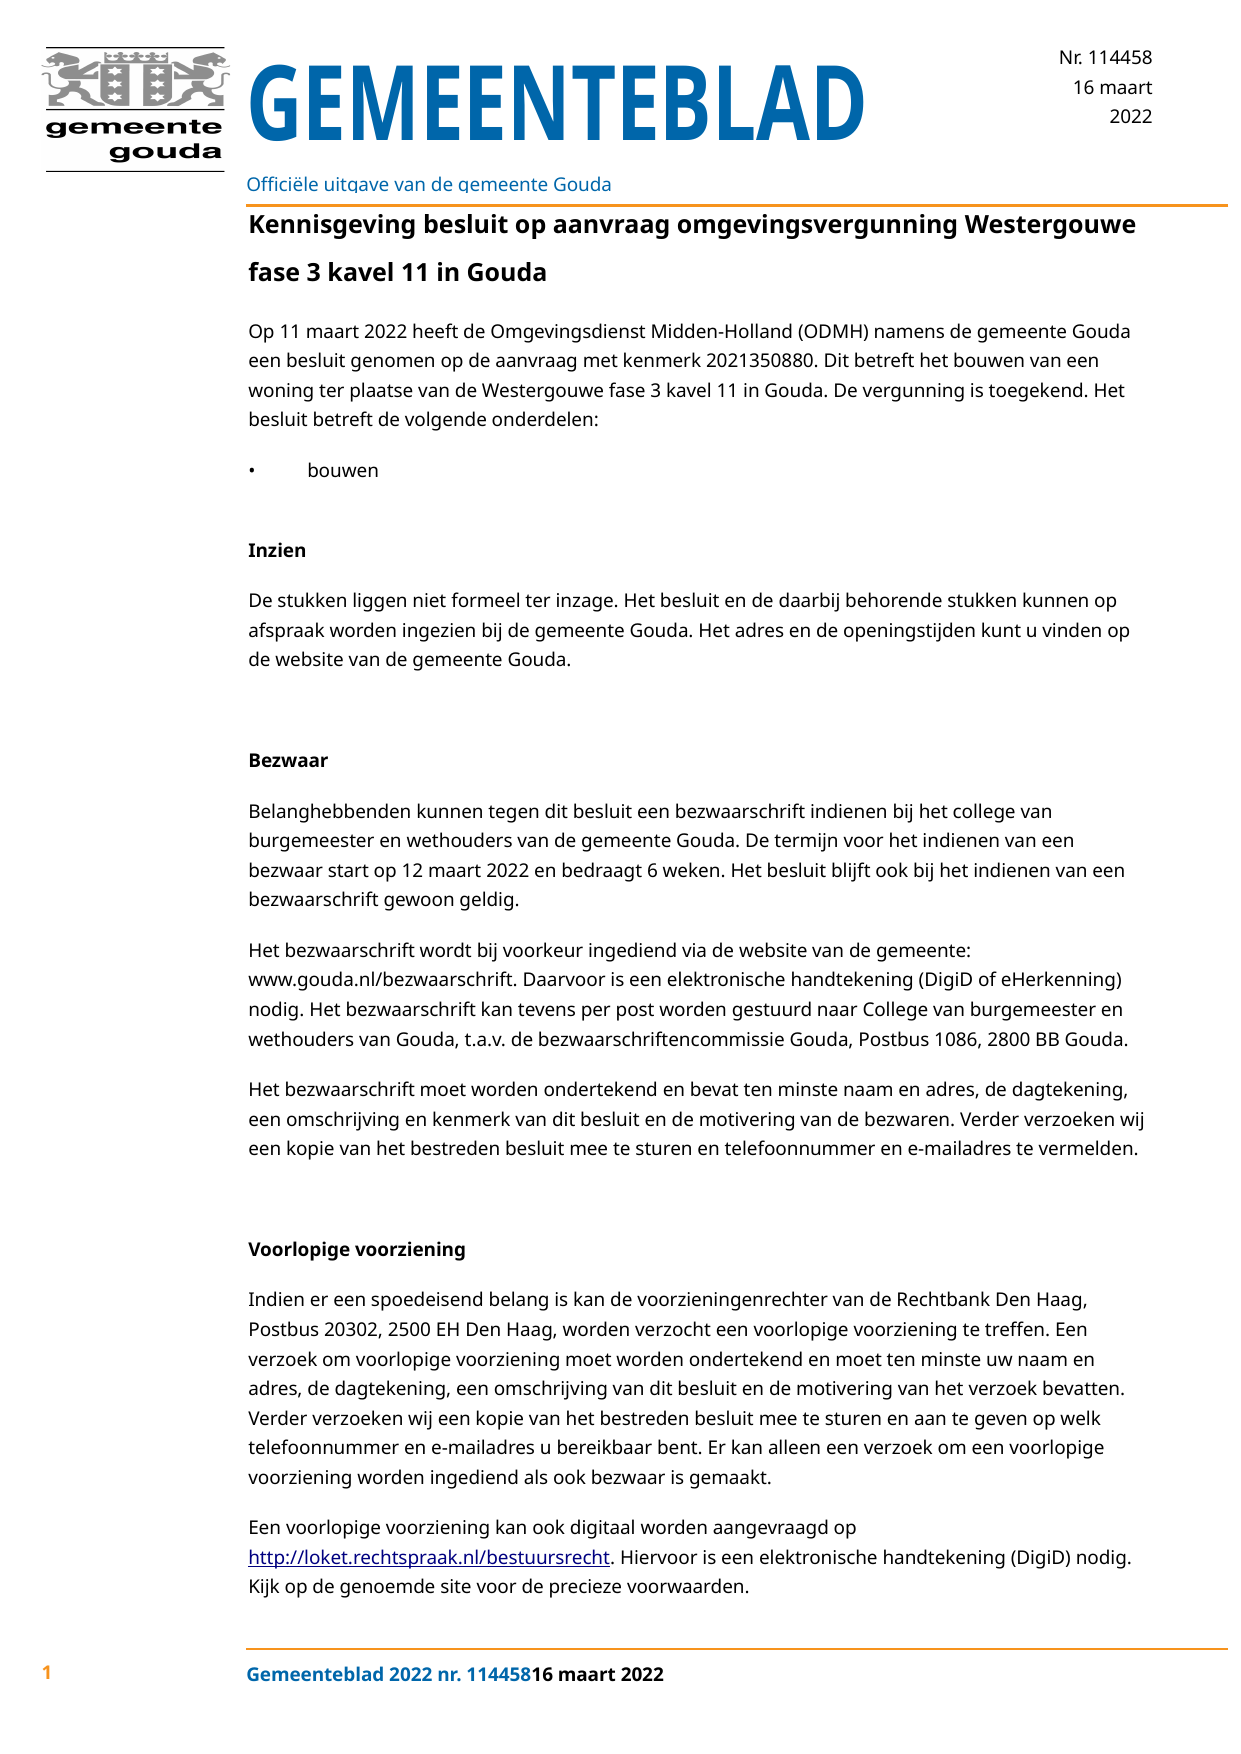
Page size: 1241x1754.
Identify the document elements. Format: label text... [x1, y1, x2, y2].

text Bezwaar [248, 747, 1152, 773]
text Belanghebbenden kunnen tegen dit besluit een bezwaarschrift indienen bij het college van burgemeester en wethouders van de gemeente Gouda. De termijn voor het indienen van een bezwaar start op 12 maart 2022 en bedraagt 6 weken. Het besluit blijft ook bij het indienen van een bezwaarschrift gewoon geldig. [248, 798, 1152, 912]
text Kennisgeving besluit op aanvraag omgevingsvergunning Westergouwe fase 3 kavel 11 in Gouda [248, 207, 1152, 288]
picture [41, 47, 231, 172]
text Voorlopige voorziening [248, 1236, 1152, 1262]
text Indien er een spoedeisend belang is kan de voorzieningenrechter van de Rechtbank Den Haag, Postbus 20302, 2500 EH Den Haag, worden verzocht een voorlopige voorziening te treffen. Een verzoek om voorlopige voorziening moet worden ondertekend en moet ten minste uw naam en adres, de dagtekening, een omschrijving van dit besluit en de motivering van het verzoek bevatten. Verder verzoeken wij een kopie van het bestreden besluit mee te sturen en aan te geven op welk telefoonnummer en e-mailadres u bereikbaar bent. Er kan alleen een verzoek om een voorlopige voorziening worden ingediend als ook bezwaar is gemaakt. [248, 1287, 1152, 1490]
text De stukken liggen niet formeel ter inzage. Het besluit en de daarbij behorende stukken kunnen op afspraak worden ingezien bij de gemeente Gouda. Het adres en de openingstijden kunt u vinden op de website van de gemeente Gouda. [248, 587, 1152, 672]
text Inzien [248, 537, 1152, 563]
text Op 11 maart 2022 heeft de Omgevingsdienst Midden-Holland (ODMH) namens de gemeente Gouda een besluit genomen op de aanvraag met kenmerk 2021350880. Dit betreft het bouwen van een woning ter plaatse van de Westergouwe fase 3 kavel 11 in Gouda. De vergunning is toegekend. Het besluit betreft de volgende onderdelen: [248, 318, 1152, 432]
text Een voorlopige voorziening kan ook digitaal worden aangevraagd op http://loket.rechtspraak.nl/bestuursrecht. Hiervoor is een elektronische handtekening (DigiD) nodig. Kijk op de genoemde site voor de precieze voorwaarden. [248, 1514, 1152, 1599]
list bouwen [248, 457, 1152, 483]
text Het bezwaarschrift moet worden ondertekend en bevat ten minste naam en adres, de dagtekening, een omschrijving en kenmerk van dit besluit en de motivering van de bezwaren. Verder verzoeken wij een kopie van het bestreden besluit mee te sturen en telefoonnummer en e-mailadres te vermelden. [248, 1076, 1152, 1161]
text Het bezwaarschrift wordt bij voorkeur ingediend via de website van de gemeente: www.gouda.nl/bezwaarschrift. Daarvoor is een elektronische handtekening (DigiD of eHerkenning) nodig. Het bezwaarschrift kan tevens per post worden gestuurd naar College van burgemeester en wethouders van Gouda, t.a.v. de bezwaarschriftencommissie Gouda, Postbus 1086, 2800 BB Gouda. [248, 937, 1152, 1052]
